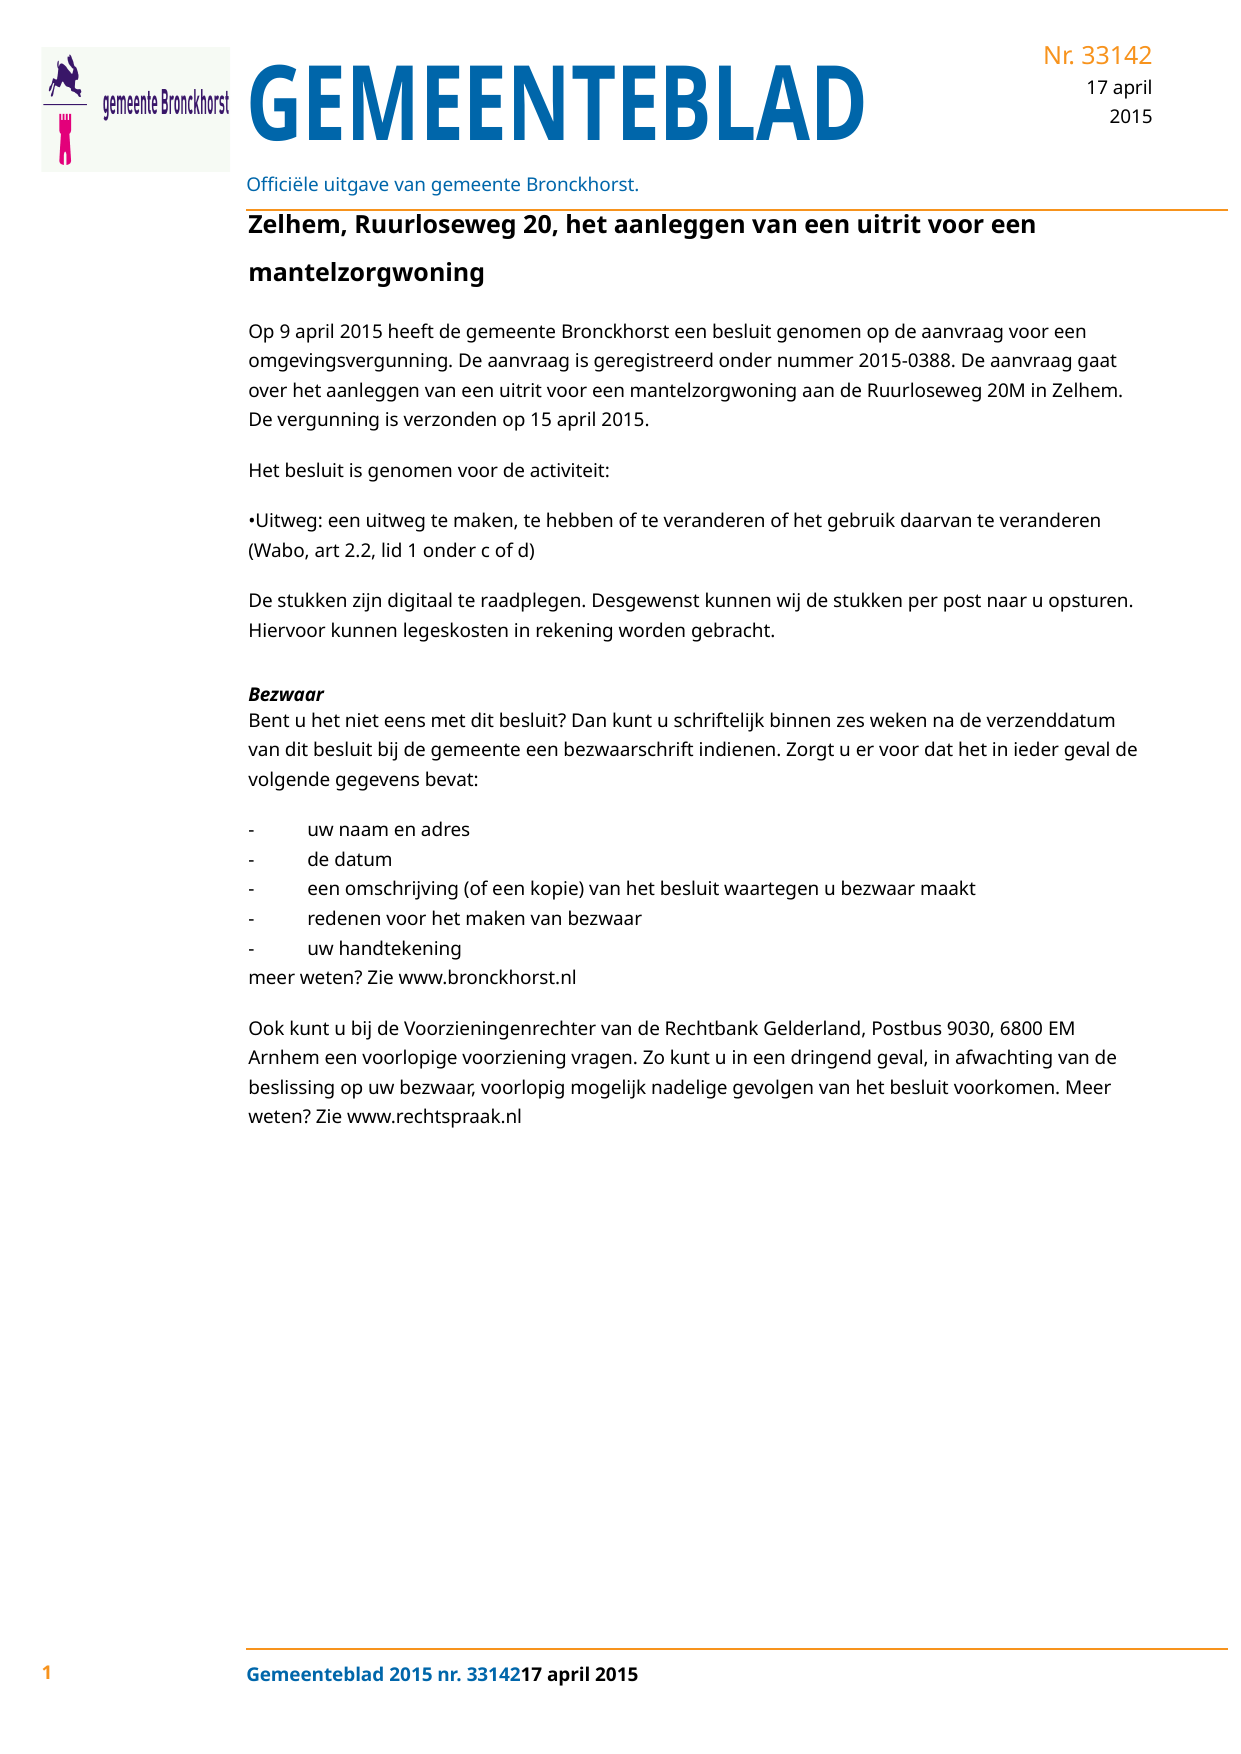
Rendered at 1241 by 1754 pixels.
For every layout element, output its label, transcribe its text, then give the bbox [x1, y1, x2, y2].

text Ook kunt u bij de Voorzieningenrechter van de Rechtbank Gelderland, Postbus 9030, 6800 EM Arnhem een voorlopige voorziening vragen. Zo kunt u in een dringend geval, in afwachting van de beslissing op uw bezwaar, voorlopig mogelijk nadelige gevolgen van het besluit voorkomen. Meer weten? Zie www.rechtspraak.nl [248, 1015, 1152, 1129]
picture [41, 47, 231, 172]
list uw naam en adres [248, 816, 1152, 842]
list de datum [248, 846, 1152, 872]
text Het besluit is genomen voor de activiteit: [248, 457, 1152, 483]
list redenen voor het maken van bezwaar [248, 905, 1152, 931]
text Zelhem, Ruurloseweg 20, het aanleggen van een uitrit voor een mantelzorgwoning [248, 211, 1152, 288]
text De stukken zijn digitaal te raadplegen. Desgewenst kunnen wij de stukken per post naar u opsturen. Hiervoor kunnen legeskosten in rekening worden gebracht. [248, 587, 1152, 643]
text Op 9 april 2015 heeft de gemeente Bronckhorst een besluit genomen op de aanvraag voor een omgevingsvergunning. De aanvraag is geregistreerd onder nummer 2015-0388. De aanvraag gaat over het aanleggen van een uitrit voor een mantelzorgwoning aan de Ruurloseweg 20M in Zelhem. De vergunning is verzonden op 15 april 2015. [248, 318, 1152, 432]
list een omschrijving (of een kopie) van het besluit waartegen u bezwaar maakt [248, 876, 1152, 901]
text Bezwaar [248, 681, 1152, 707]
text Bent u het niet eens met dit besluit? Dan kunt u schriftelijk binnen zes weken na de verzenddatum van dit besluit bij de gemeente een bezwaarschrift indienen. Zorgt u er voor dat het in ieder geval de volgende gegevens bevat: [248, 707, 1152, 792]
text meer weten? Zie www.bronckhorst.nl [248, 964, 1152, 990]
text •Uitweg: een uitweg te maken, te hebben of te veranderen of het gebruik daarvan te veranderen (Wabo, art 2.2, lid 1 onder c of d) [248, 507, 1152, 563]
list uw handtekening [248, 935, 1152, 960]
